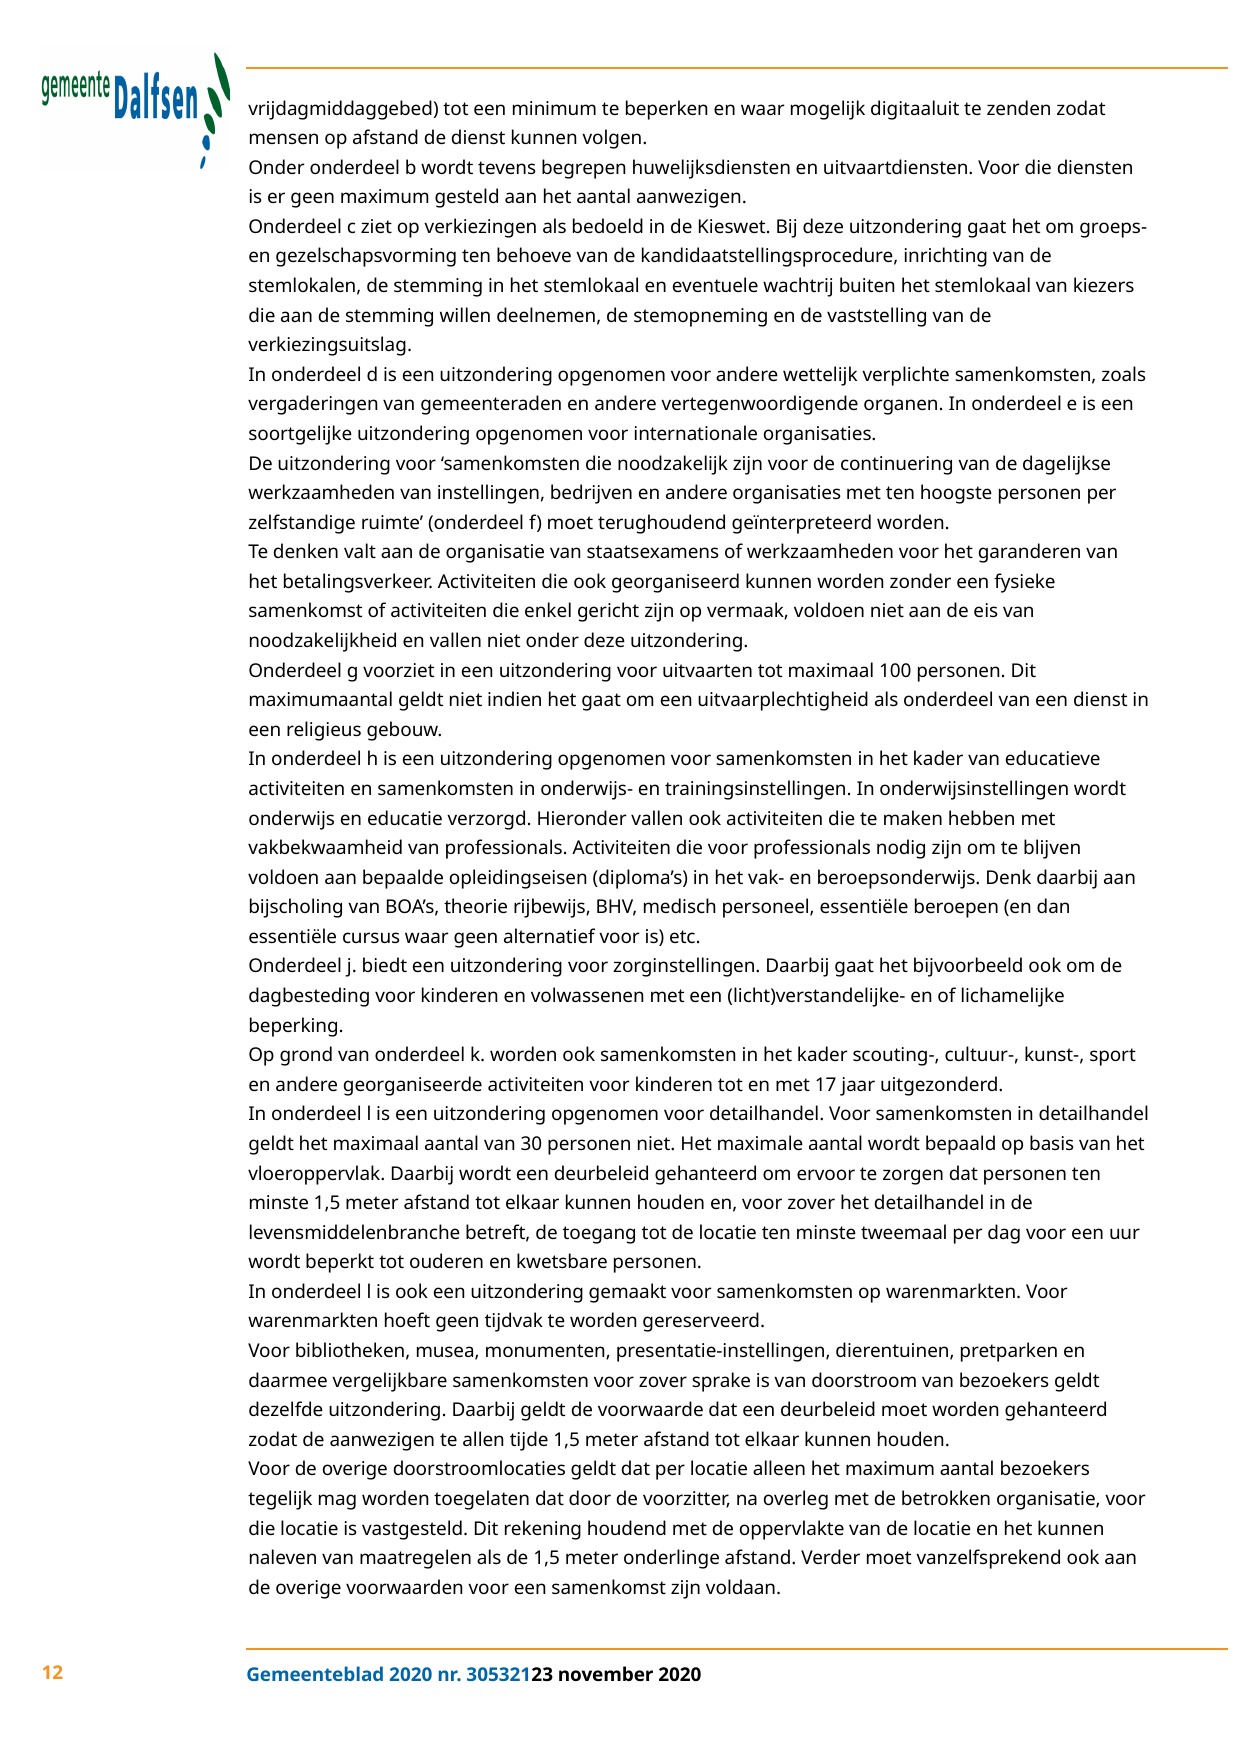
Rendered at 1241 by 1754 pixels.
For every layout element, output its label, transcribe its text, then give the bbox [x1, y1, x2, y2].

text Voor bibliotheken, musea, monumenten, presentatie-instellingen, dierentuinen, pretparken en daarmee vergelijkbare samenkomsten voor zover sprake is van doorstroom van bezoekers geldt dezelfde uitzondering. Daarbij geldt de voorwaarde dat een deurbeleid moet worden gehanteerd zodat de aanwezigen te allen tijde 1,5 meter afstand tot elkaar kunnen houden. [248, 1337, 1152, 1452]
text Te denken valt aan de organisatie van staatsexamens of werkzaamheden voor het garanderen van het betalingsverkeer. Activiteiten die ook georganiseerd kunnen worden zonder een fysieke samenkomst of activiteiten die enkel gericht zijn op vermaak, voldoen niet aan de eis van noodzakelijkheid en vallen niet onder deze uitzondering. [248, 538, 1152, 653]
text Voor de overige doorstroomlocaties geldt dat per locatie alleen het maximum aantal bezoekers tegelijk mag worden toegelaten dat door de voorzitter, na overleg met de betrokken organisatie, voor die locatie is vastgesteld. Dit rekening houdend met de oppervlakte van de locatie en het kunnen naleven van maatregelen als de 1,5 meter onderlinge afstand. Verder moet vanzelfsprekend ook aan de overige voorwaarden voor een samenkomst zijn voldaan. [248, 1456, 1152, 1600]
text Onder onderdeel b wordt tevens begrepen huwelijksdiensten en uitvaartdiensten. Voor die diensten is er geen maximum gesteld aan het aantal aanwezigen. [248, 154, 1152, 209]
picture [41, 47, 231, 172]
text Onderdeel j. biedt een uitzondering voor zorginstellingen. Daarbij gaat het bijvoorbeeld ook om de dagbesteding voor kinderen en volwassenen met een (licht)verstandelijke- en of lichamelijke beperking. [248, 953, 1152, 1038]
text In onderdeel l is een uitzondering opgenomen voor detailhandel. Voor samenkomsten in detailhandel geldt het maximaal aantal van 30 personen niet. Het maximale aantal wordt bepaald op basis van het vloeroppervlak. Daarbij wordt een deurbeleid gehanteerd om ervoor te zorgen dat personen ten minste 1,5 meter afstand tot elkaar kunnen houden en, voor zover het detailhandel in de levensmiddelenbranche betreft, de toegang tot de locatie ten minste tweemaal per dag voor een uur wordt beperkt tot ouderen en kwetsbare personen. [248, 1101, 1152, 1274]
text Op grond van onderdeel k. worden ook samenkomsten in het kader scouting-, cultuur-, kunst-, sport en andere georganiseerde activiteiten voor kinderen tot en met 17 jaar uitgezonderd. [248, 1041, 1152, 1097]
text De uitzondering voor ‘samenkomsten die noodzakelijk zijn voor de continuering van de dagelijkse werkzaamheden van instellingen, bedrijven en andere organisaties met ten hoogste personen per zelfstandige ruimte’ (onderdeel f) moet terughoudend geïnterpreteerd worden. [248, 450, 1152, 535]
text In onderdeel l is ook een uitzondering gemaakt voor samenkomsten op warenmarkten. Voor warenmarkten hoeft geen tijdvak te worden gereserveerd. [248, 1278, 1152, 1333]
text In onderdeel d is een uitzondering opgenomen voor andere wettelijk verplichte samenkomsten, zoals vergaderingen van gemeenteraden en andere vertegenwoordigende organen. In onderdeel e is een soortgelijke uitzondering opgenomen voor internationale organisaties. [248, 361, 1152, 446]
text In onderdeel h is een uitzondering opgenomen voor samenkomsten in het kader van educatieve activiteiten en samenkomsten in onderwijs- en trainingsinstellingen. In onderwijsinstellingen wordt onderwijs en educatie verzorgd. Hieronder vallen ook activiteiten die te maken hebben met vakbekwaamheid van professionals. Activiteiten die voor professionals nodig zijn om te blijven voldoen aan bepaalde opleidingseisen (diploma’s) in het vak- en beroepsonderwijs. Denk daarbij aan bijscholing van BOA’s, theorie rijbewijs, BHV, medisch personeel, essentiële beroepen (en dan essentiële cursus waar geen alternatief voor is) etc. [248, 746, 1152, 949]
text Onderdeel c ziet op verkiezingen als bedoeld in de Kieswet. Bij deze uitzondering gaat het om groeps- en gezelschapsvorming ten behoeve van de kandidaatstellingsprocedure, inrichting van de stemlokalen, de stemming in het stemlokaal en eventuele wachtrij buiten het stemlokaal van kiezers die aan de stemming willen deelnemen, de stemopneming en de vaststelling van de verkiezingsuitslag. [248, 213, 1152, 357]
text vrijdagmiddaggebed) tot een minimum te beperken en waar mogelijk digitaaluit te zenden zodat mensen op afstand de dienst kunnen volgen. [248, 95, 1152, 150]
text Onderdeel g voorziet in een uitzondering voor uitvaarten tot maximaal 100 personen. Dit maximumaantal geldt niet indien het gaat om een uitvaarplechtigheid als onderdeel van een dienst in een religieus gebouw. [248, 657, 1152, 742]
